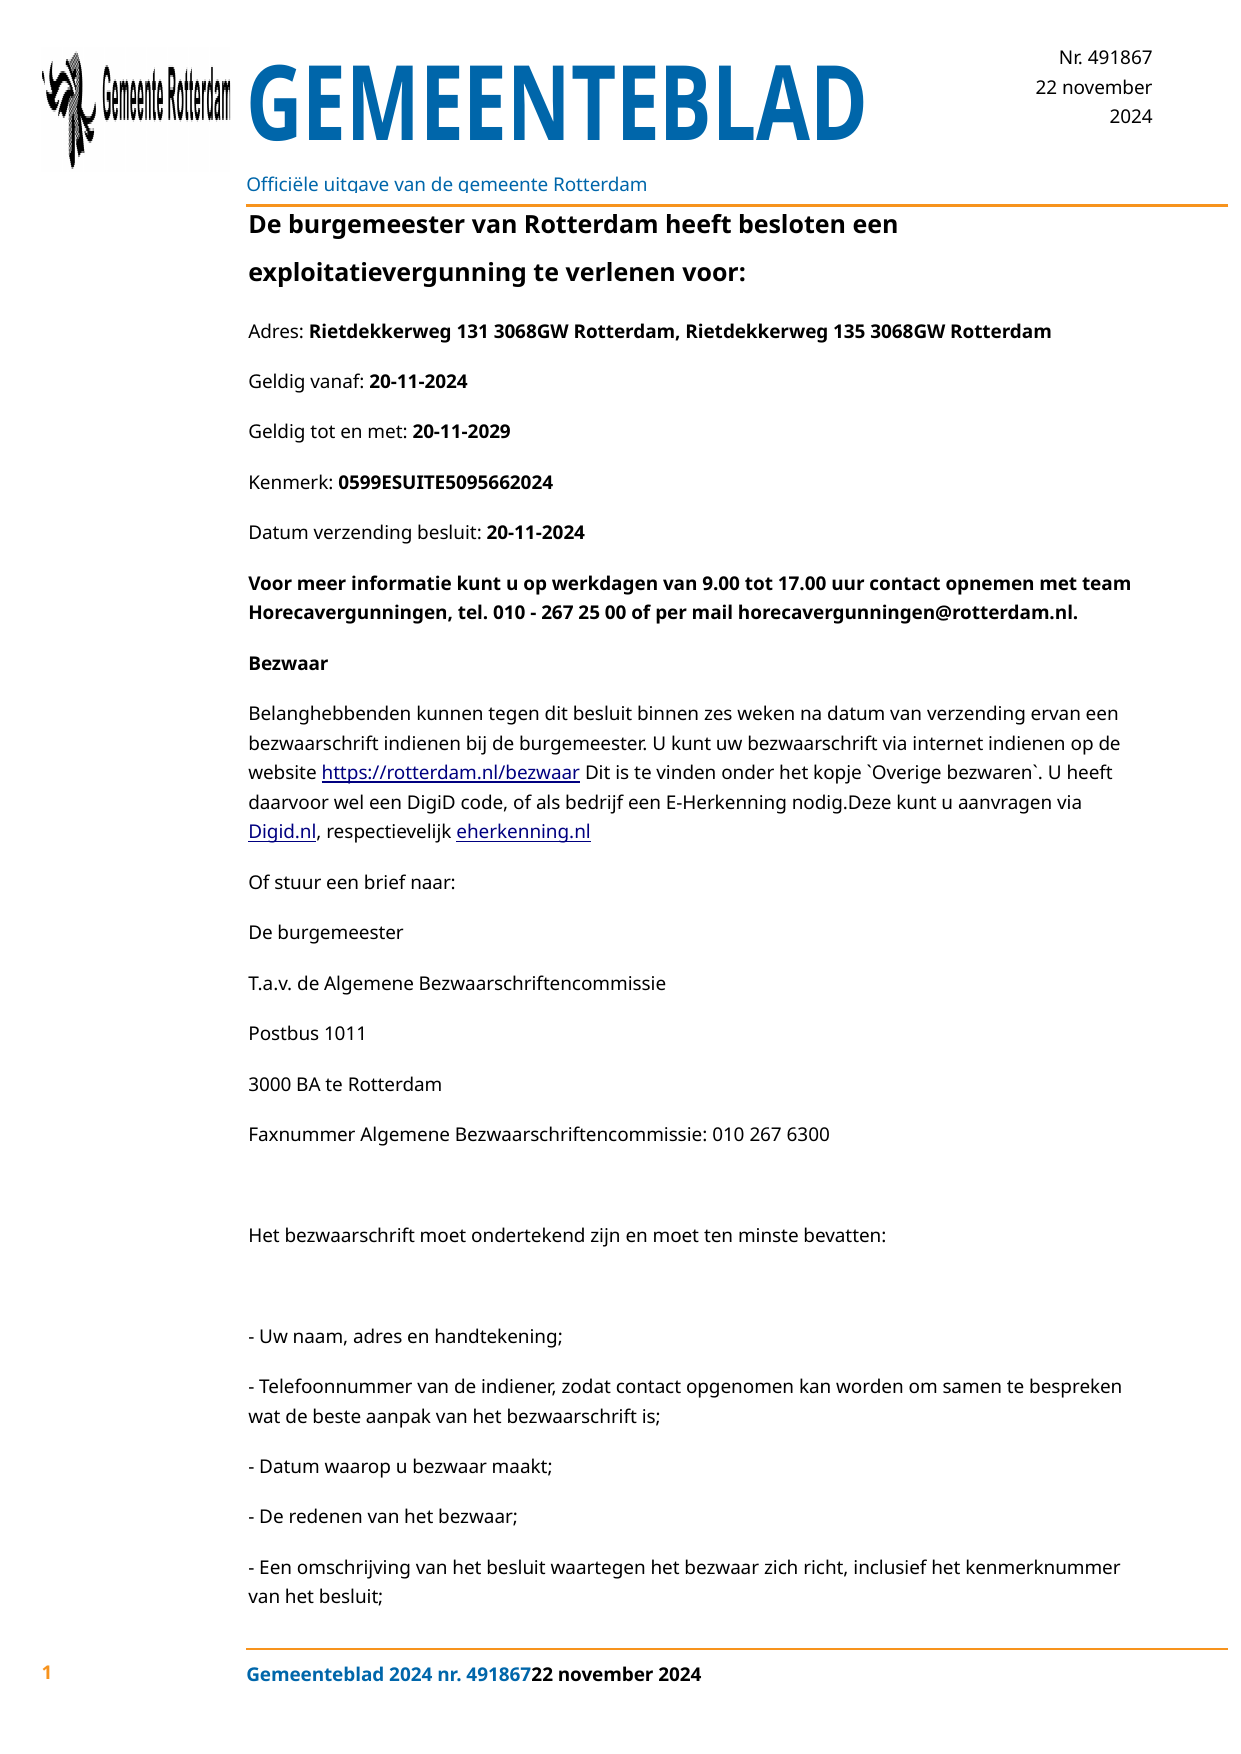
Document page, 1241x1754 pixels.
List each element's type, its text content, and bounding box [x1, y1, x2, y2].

text - De redenen van het bezwaar; [248, 1504, 1152, 1529]
text Of stuur een brief naar: [248, 869, 1152, 895]
text - Datum waarop u bezwaar maakt; [248, 1453, 1152, 1479]
text Kenmerk: 0599ESUITE5095662024 [248, 469, 1152, 495]
text - Uw naam, adres en handtekening; [248, 1323, 1152, 1349]
text - Een omschrijving van het besluit waartegen het bezwaar zich richt, inclusief het kenmerknummer van het besluit; [248, 1554, 1152, 1609]
text De burgemeester van Rotterdam heeft besloten een exploitatievergunning te verlenen voor: [248, 207, 1152, 288]
text Geldig tot en met: 20-11-2029 [248, 419, 1152, 444]
text Faxnummer Algemene Bezwaarschriftencommissie: 010 267 6300 [248, 1121, 1152, 1147]
text Datum verzending besluit: 20-11-2024 [248, 519, 1152, 545]
text Adres: Rietdekkerweg 131 3068GW Rotterdam, Rietdekkerweg 135 3068GW Rotterdam [248, 318, 1152, 344]
picture [41, 47, 231, 172]
text Voor meer informatie kunt u op werkdagen van 9.00 tot 17.00 uur contact opnemen met team Horecavergunningen, tel. 010 - 267 25 00 of per mail horecavergunningen@rotterdam.nl. [248, 570, 1152, 625]
text Geldig vanaf: 20-11-2024 [248, 368, 1152, 394]
text T.a.v. de Algemene Bezwaarschriftencommissie [248, 970, 1152, 996]
text 3000 BA te Rotterdam [248, 1071, 1152, 1097]
text De burgemeester [248, 919, 1152, 945]
text Postbus 1011 [248, 1020, 1152, 1046]
text Bezwaar [248, 650, 1152, 676]
text - Telefoonnummer van de indiener, zodat contact opgenomen kan worden om samen te bespreken wat de beste aanpak van het bezwaarschrift is; [248, 1373, 1152, 1429]
text Het bezwaarschrift moet ondertekend zijn en moet ten minste bevatten: [248, 1222, 1152, 1248]
text Belanghebbenden kunnen tegen dit besluit binnen zes weken na datum van verzending ervan een bezwaarschrift indienen bij de burgemeester. U kunt uw bezwaarschrift via internet indienen op de website https://rotterdam.nl/bezwaar Dit is te vinden onder het kopje `Overige bezwaren`. U heeft daarvoor wel een DigiD code, of als bedrijf een E-Herkenning nodig.Deze kunt u aanvragen via Digid.nl, respectievelijk eherkenning.nl [248, 700, 1152, 844]
